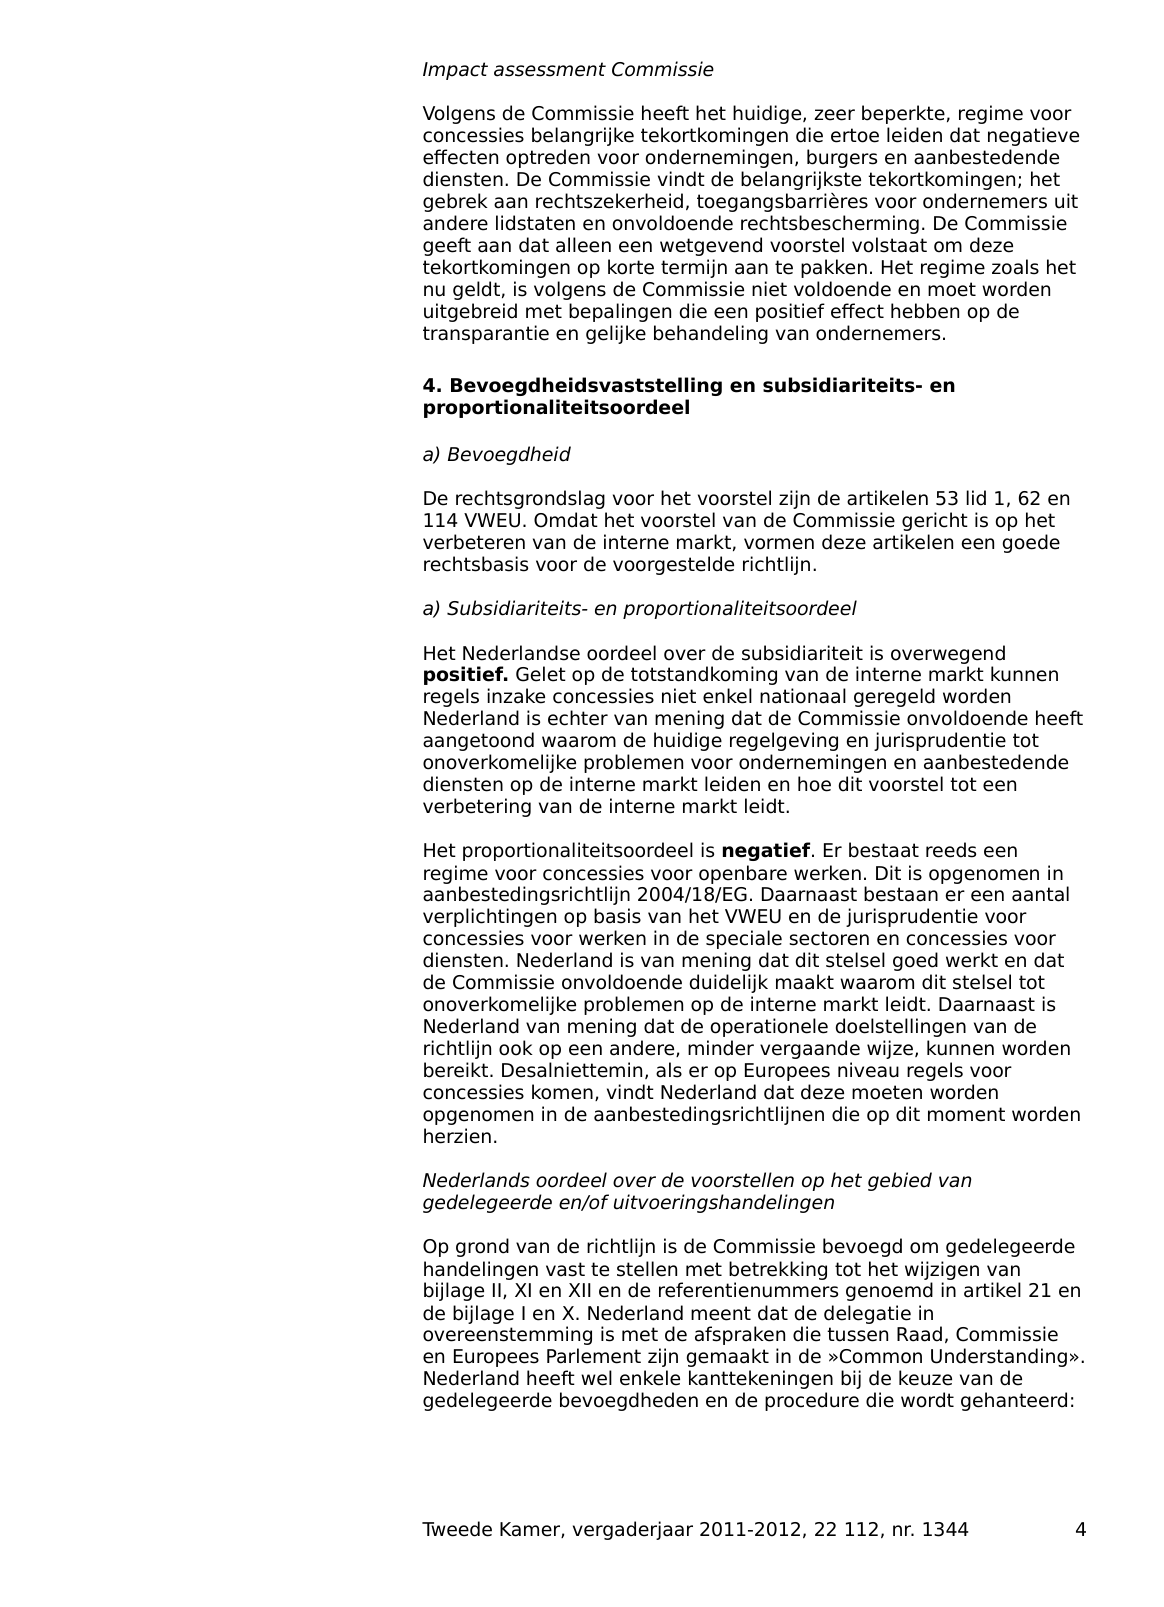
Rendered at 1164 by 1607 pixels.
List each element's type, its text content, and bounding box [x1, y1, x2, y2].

text Het proportionaliteitsoordeel is negatief. Er bestaat reeds een regime voor concessies voor openbare werken. Dit is opgenomen in aanbestedingsrichtlijn 2004/18/EG. Daarnaast bestaan er een aantal verplichtingen op basis van het VWEU en de jurisprudentie voor concessies voor werken in de speciale sectoren en concessies voor diensten. Nederland is van mening dat dit stelsel goed werkt en dat de Commissie onvoldoende duidelijk maakt waarom dit stelsel tot onoverkomelijke problemen op de interne markt leidt. Daarnaast is Nederland van mening dat de operationele doelstellingen van de richtlijn ook op een andere, minder vergaande wijze, kunnen worden bereikt. Desalniettemin, als er op Europees niveau regels voor concessies komen, vindt Nederland dat deze moeten worden opgenomen in de aanbestedingsrichtlijnen die op dit moment worden herzien. [422, 840, 1087, 1148]
text De rechtsgrondslag voor het voorstel zijn de artikelen 53 lid 1, 62 en 114 VWEU. Omdat het voorstel van de Commissie gericht is op het verbeteren van de interne markt, vormen deze artikelen een goede rechtsbasis voor de voorgestelde richtlijn. [422, 488, 1087, 576]
subtitle Impact assessment Commissie [422, 59, 1087, 81]
text Het Nederlandse oordeel over de subsidiariteit is overwegend positief. Gelet op de totstandkoming van de interne markt kunnen regels inzake concessies niet enkel nationaal geregeld worden Nederland is echter van mening dat de Commissie onvoldoende heeft aangetoond waarom de huidige regelgeving en jurisprudentie tot onoverkomelijke problemen voor ondernemingen en aanbestedende diensten op de interne markt leiden en hoe dit voorstel tot een verbetering van de interne markt leidt. [422, 642, 1087, 818]
subtitle Nederlands oordeel over de voorstellen op het gebied van gedelegeerde en/of uitvoeringshandelingen [422, 1170, 1087, 1214]
subtitle a) Subsidiariteits- en proportionaliteitsoordeel [422, 598, 1087, 620]
text Volgens de Commissie heeft het huidige, zeer beperkte, regime voor concessies belangrijke tekortkomingen die ertoe leiden dat negatieve effecten optreden voor ondernemingen, burgers en aanbestedende diensten. De Commissie vindt de belangrijkste tekortkomingen; het gebrek aan rechtszekerheid, toegangsbarrières voor ondernemers uit andere lidstaten en onvoldoende rechtsbescherming. De Commissie geeft aan dat alleen een wetgevend voorstel volstaat om deze tekortkomingen op korte termijn aan te pakken. Het regime zoals het nu geldt, is volgens de Commissie niet voldoende en moet worden uitgebreid met bepalingen die een positief effect hebben op de transparantie en gelijke behandeling van ondernemers. [422, 103, 1087, 345]
text Op grond van de richtlijn is de Commissie bevoegd om gedelegeerde handelingen vast te stellen met betrekking tot het wijzigen van bijlage II, XI en XII en de referentienummers genoemd in artikel 21 en de bijlage I en X. Nederland meent dat de delegatie in overeenstemming is met de afspraken die tussen Raad, Commissie en Europees Parlement zijn gemaakt in de »Common Understanding». Nederland heeft wel enkele kanttekeningen bij de keuze van de gedelegeerde bevoegdheden en de procedure die wordt gehanteerd: [422, 1236, 1087, 1412]
subtitle a) Bevoegdheid [422, 444, 1087, 466]
subtitle 4. Bevoegdheidsvaststelling en subsidiariteits- en proportionaliteitsoordeel [422, 375, 1087, 419]
